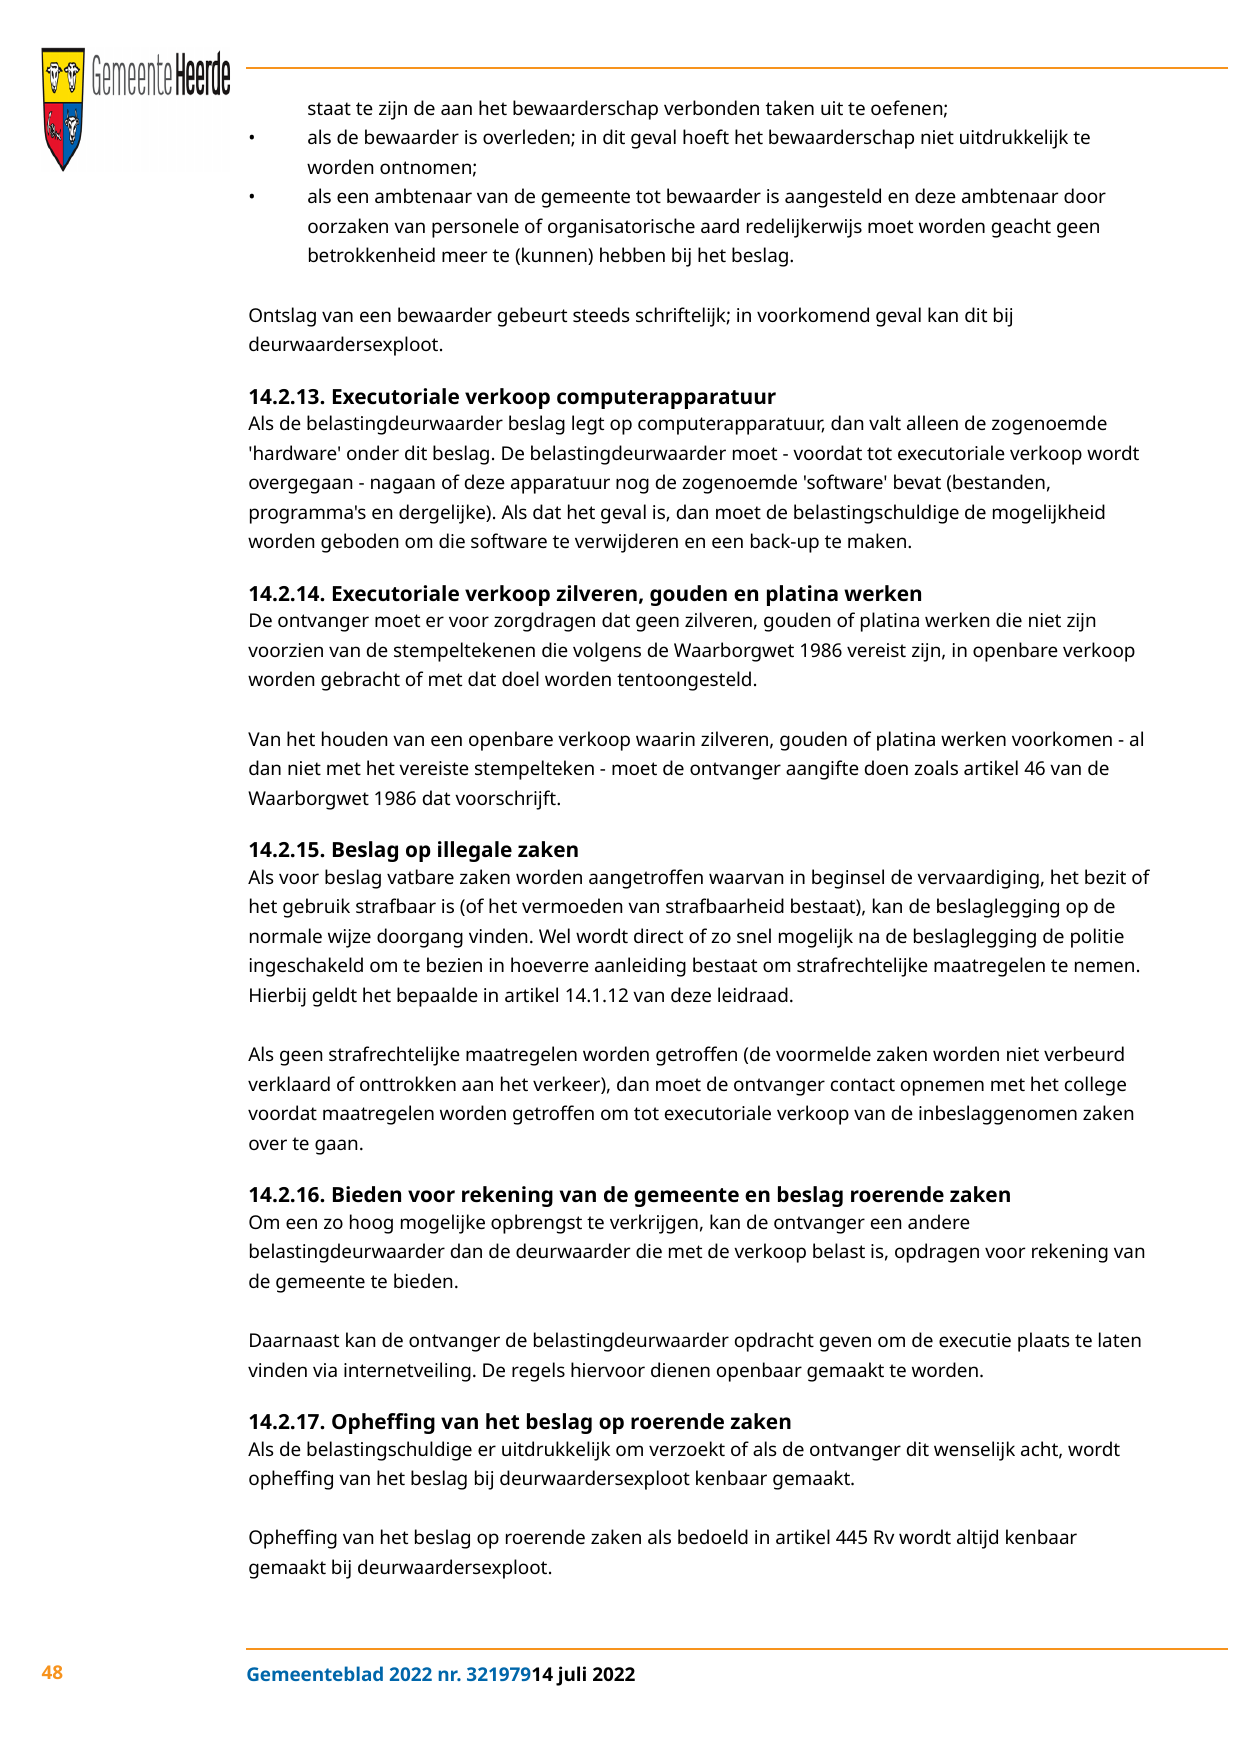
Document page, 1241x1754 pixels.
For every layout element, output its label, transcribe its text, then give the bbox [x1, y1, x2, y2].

text 14.2.17. Opheffing van het beslag op roerende zaken [248, 1407, 1152, 1436]
text 14.2.13. Executoriale verkoop computerapparatuur [248, 382, 1152, 410]
text 14.2.16. Bieden voor rekening van de gemeente en beslag roerende zaken [248, 1181, 1152, 1209]
list als de bewaarder is overleden; in dit geval hoeft het bewaarderschap niet uitdrukkelijk te worden ontnomen; [248, 124, 1152, 180]
text 14.2.14. Executoriale verkoop zilveren, gouden en platina werken [248, 579, 1152, 607]
text Als de belastingdeurwaarder beslag legt op computerapparatuur, dan valt alleen de zogenoemde 'hardware' onder dit beslag. De belastingdeurwaarder moet - voordat tot executoriale verkoop wordt overgegaan - nagaan of deze apparatuur nog de zogenoemde 'software' bevat (bestanden, programma's en dergelijke). Als dat het geval is, dan moet de belastingschuldige de mogelijkheid worden geboden om die software te verwijderen en een back-up te maken. [248, 410, 1152, 554]
text Opheffing van het beslag op roerende zaken als bedoeld in artikel 445 Rv wordt altijd kenbaar gemaakt bij deurwaardersexploot. [248, 1524, 1152, 1580]
list staat te zijn de aan het bewaarderschap verbonden taken uit te oefenen; [248, 95, 1152, 121]
list als een ambtenaar van de gemeente tot bewaarder is aangesteld en deze ambtenaar door oorzaken van personele of organisatorische aard redelijkerwijs moet worden geacht geen betrokkenheid meer te (kunnen) hebben bij het beslag. [248, 183, 1152, 268]
text Van het houden van een openbare verkoop waarin zilveren, gouden of platina werken voorkomen - al dan niet met het vereiste stempelteken - moet de ontvanger aangifte doen zoals artikel 46 van de Waarborgwet 1986 dat voorschrijft. [248, 726, 1152, 811]
text Als voor beslag vatbare zaken worden aangetroffen waarvan in beginsel de vervaardiging, het bezit of het gebruik strafbaar is (of het vermoeden van strafbaarheid bestaat), kan de beslaglegging op de normale wijze doorgang vinden. Wel wordt direct of zo snel mogelijk na de beslaglegging de politie ingeschakeld om te bezien in hoeverre aanleiding bestaat om strafrechtelijke maatregelen te nemen. Hierbij geldt het bepaalde in artikel 14.1.12 van deze leidraad. [248, 864, 1152, 1008]
text De ontvanger moet er voor zorgdragen dat geen zilveren, gouden of platina werken die niet zijn voorzien van de stempeltekenen die volgens de Waarborgwet 1986 vereist zijn, in openbare verkoop worden gebracht of met dat doel worden tentoongesteld. [248, 607, 1152, 692]
picture [41, 47, 231, 172]
text 14.2.15. Beslag op illegale zaken [248, 835, 1152, 864]
text Daarnaast kan de ontvanger de belastingdeurwaarder opdracht geven om de executie plaats te laten vinden via internetveiling. De regels hiervoor dienen openbaar gemaakt te worden. [248, 1327, 1152, 1383]
text Ontslag van een bewaarder gebeurt steeds schriftelijk; in voorkomend geval kan dit bij deurwaardersexploot. [248, 302, 1152, 357]
text Als de belastingschuldige er uitdrukkelijk om verzoekt of als de ontvanger dit wenselijk acht, wordt opheffing van het beslag bij deurwaardersexploot kenbaar gemaakt. [248, 1436, 1152, 1491]
text Om een zo hoog mogelijke opbrengst te verkrijgen, kan de ontvanger een andere belastingdeurwaarder dan de deurwaarder die met de verkoop belast is, opdragen voor rekening van de gemeente te bieden. [248, 1209, 1152, 1294]
text Als geen strafrechtelijke maatregelen worden getroffen (de voormelde zaken worden niet verbeurd verklaard of onttrokken aan het verkeer), dan moet de ontvanger contact opnemen met het college voordat maatregelen worden getroffen om tot executoriale verkoop van de inbeslaggenomen zaken over te gaan. [248, 1041, 1152, 1156]
